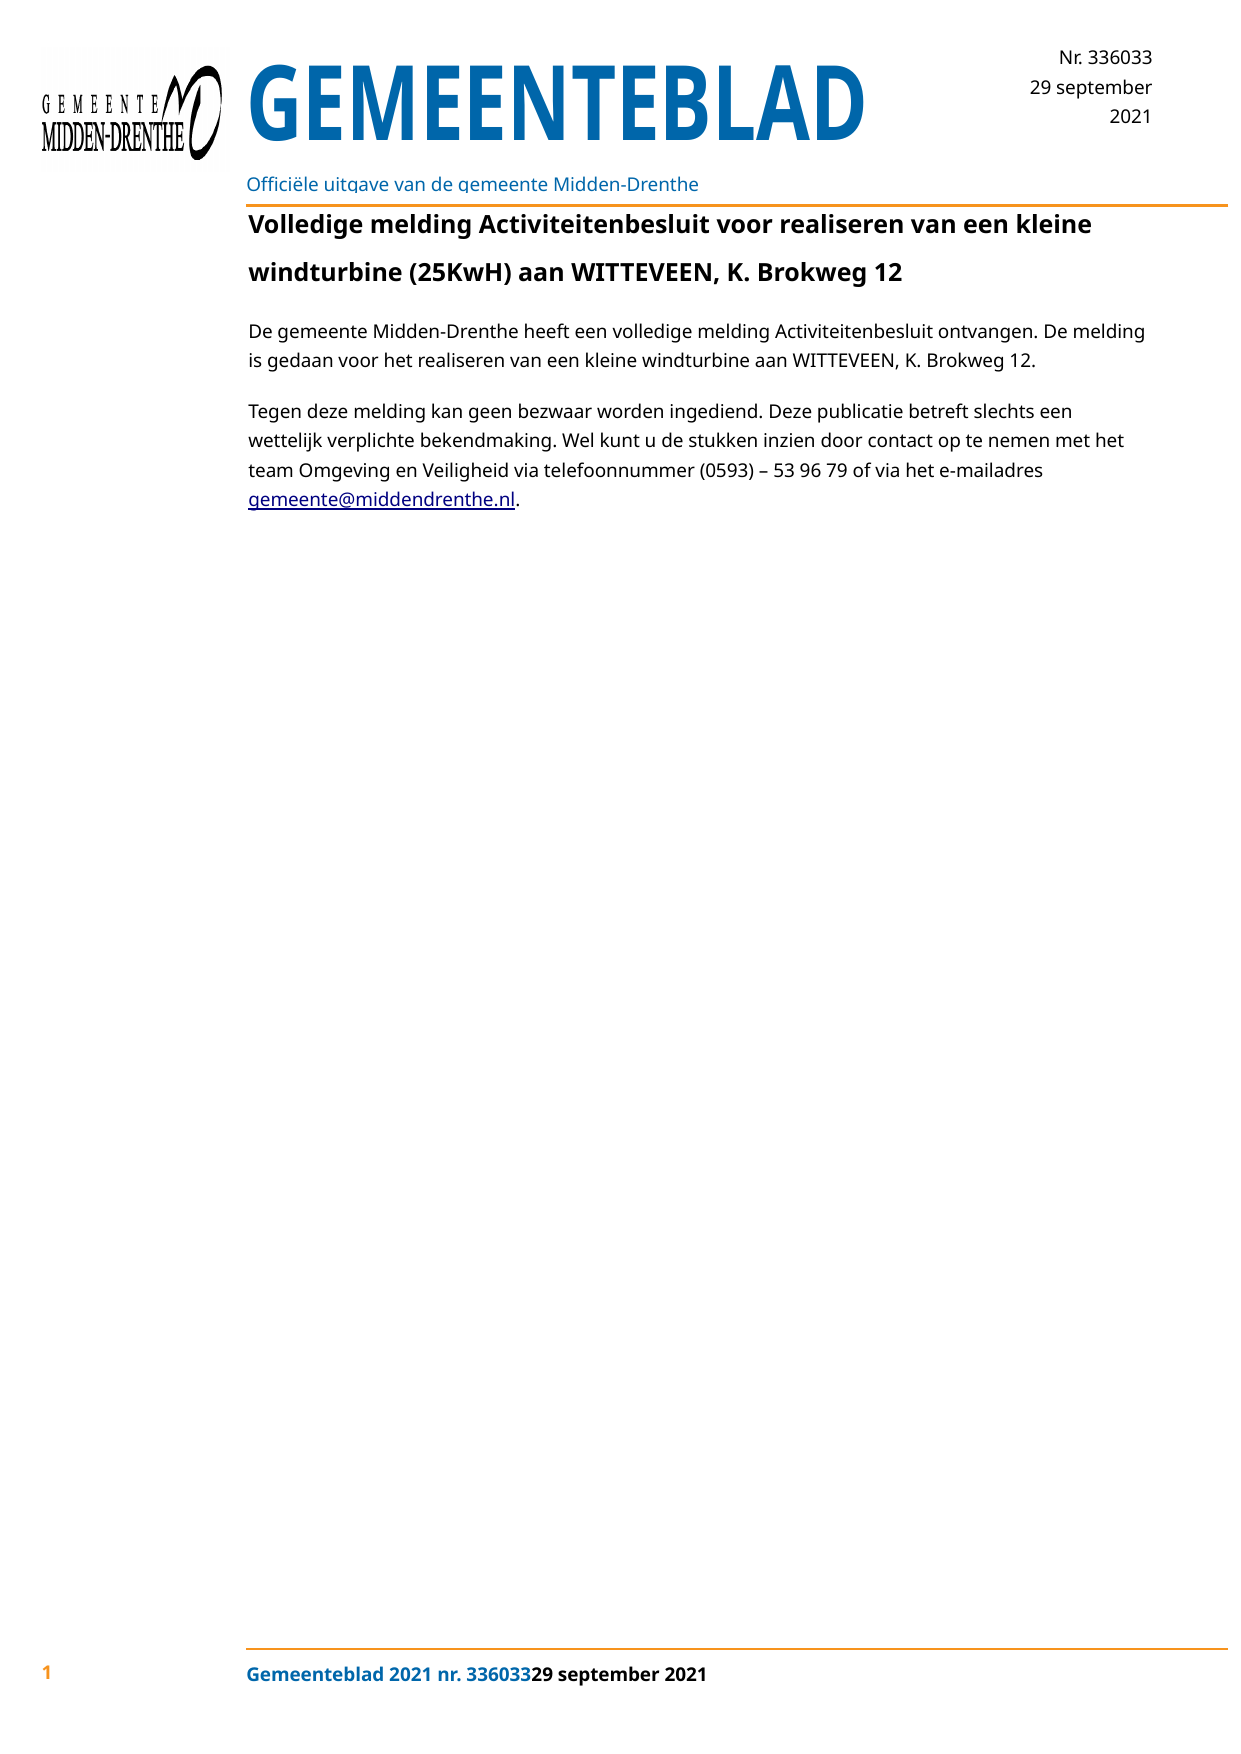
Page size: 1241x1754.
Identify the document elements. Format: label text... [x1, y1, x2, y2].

text Tegen deze melding kan geen bezwaar worden ingediend. Deze publicatie betreft slechts een wettelijk verplichte bekendmaking. Wel kunt u de stukken inzien door contact op te nemen met het team Omgeving en Veiligheid via telefoonnummer (0593) – 53 96 79 of via het e-mailadres gemeente@middendrenthe.nl. [248, 398, 1152, 512]
picture [41, 47, 231, 172]
text De gemeente Midden-Drenthe heeft een volledige melding Activiteitenbesluit ontvangen. De melding is gedaan voor het realiseren van een kleine windturbine aan WITTEVEEN, K. Brokweg 12. [248, 318, 1152, 373]
text Volledige melding Activiteitenbesluit voor realiseren van een kleine windturbine (25KwH) aan WITTEVEEN, K. Brokweg 12 [248, 207, 1152, 288]
